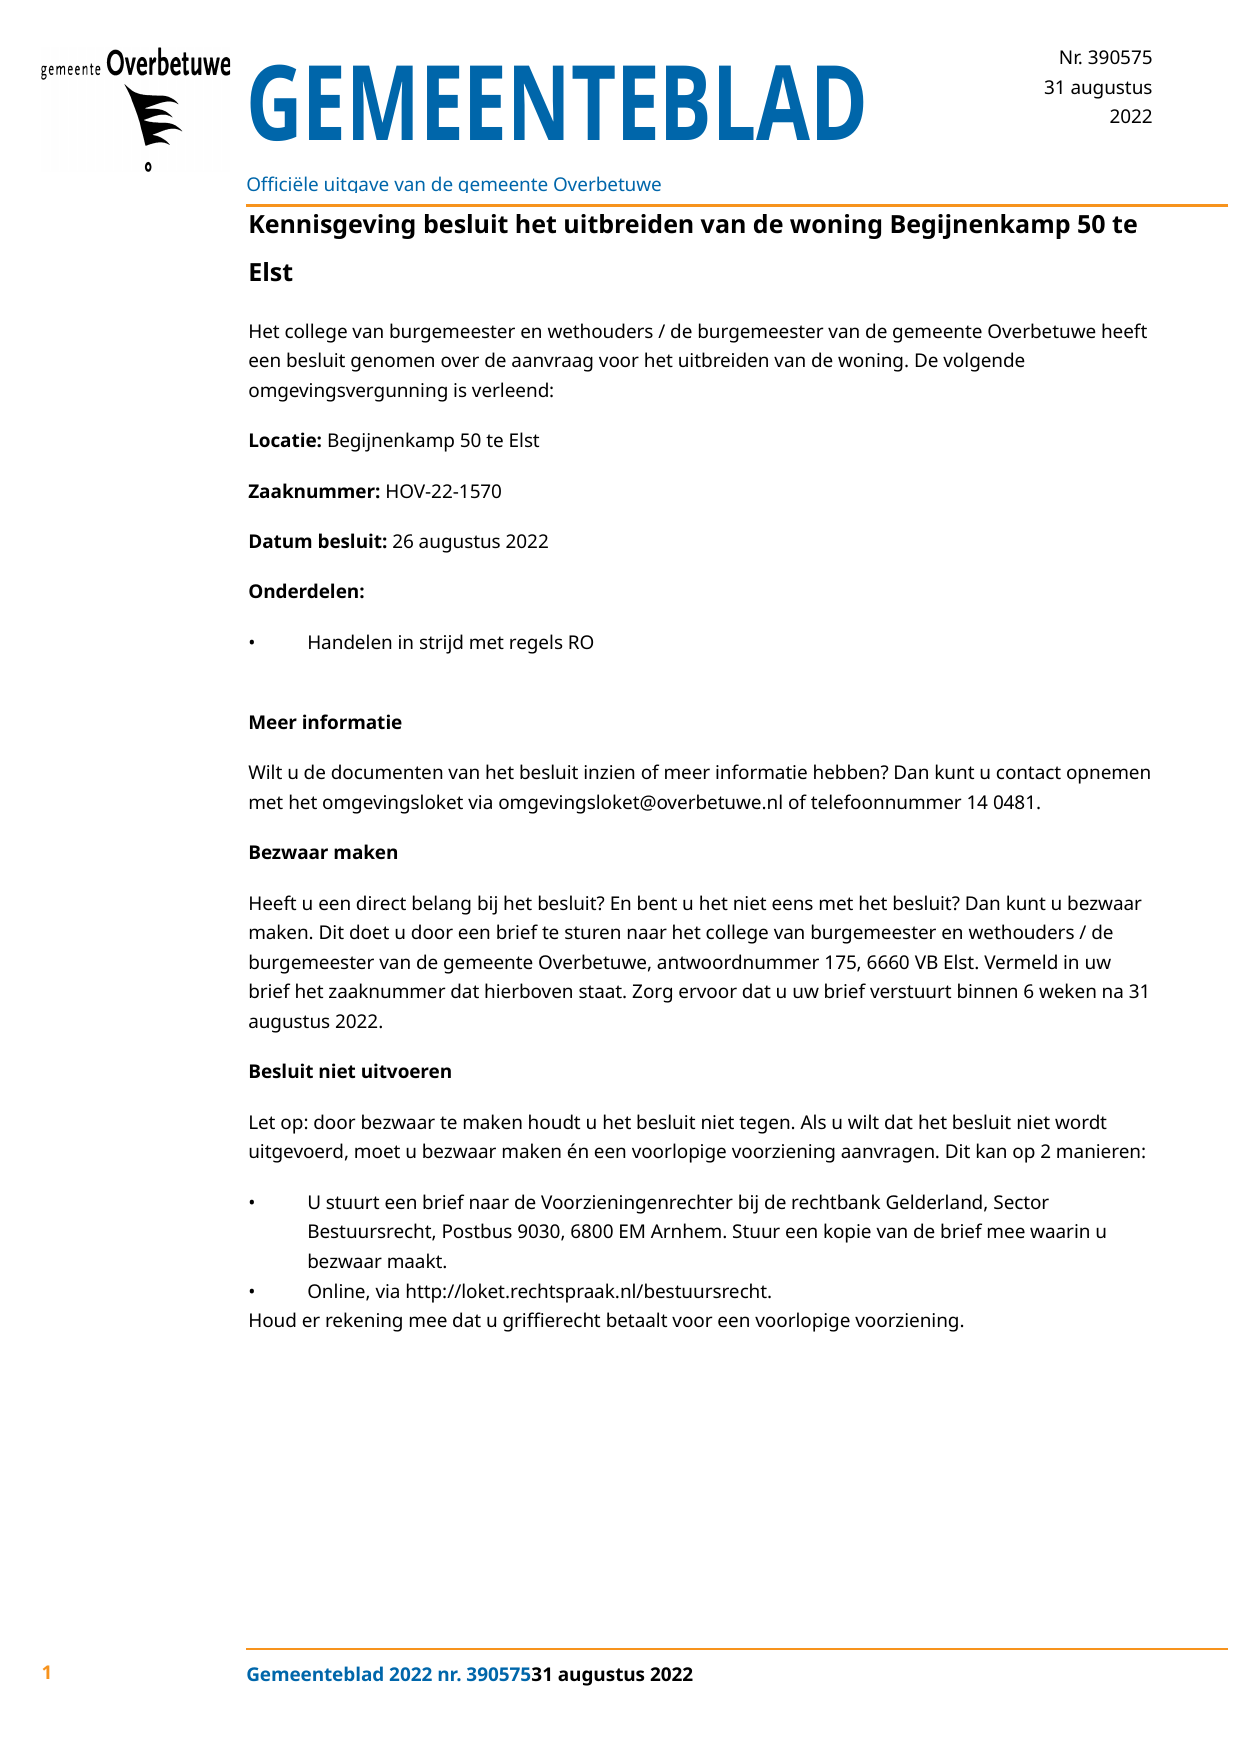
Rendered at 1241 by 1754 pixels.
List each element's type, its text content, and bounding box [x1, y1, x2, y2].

text Houd er rekening mee dat u griffierecht betaalt voor een voorlopige voorziening. [248, 1307, 1152, 1333]
text Let op: door bezwaar te maken houdt u het besluit niet tegen. Als u wilt dat het besluit niet wordt uitgevoerd, moet u bezwaar maken én een voorlopige voorziening aanvragen. Dit kan op 2 manieren: [248, 1109, 1152, 1164]
text Het college van burgemeester en wethouders / de burgemeester van de gemeente Overbetuwe heeft een besluit genomen over de aanvraag voor het uitbreiden van de woning. De volgende omgevingsvergunning is verleend: [248, 318, 1152, 403]
text Onderdelen: [248, 579, 1152, 604]
text Kennisgeving besluit het uitbreiden van de woning Begijnenkamp 50 te Elst [248, 207, 1152, 288]
text Datum besluit: 26 augustus 2022 [248, 528, 1152, 554]
picture [41, 47, 231, 172]
text Heeft u een direct belang bij het besluit? En bent u het niet eens met het besluit? Dan kunt u bezwaar maken. Dit doet u door een brief te sturen naar het college van burgemeester en wethouders / de burgemeester van de gemeente Overbetuwe, antwoordnummer 175, 6660 VB Elst. Vermeld in uw brief het zaaknummer dat hierboven staat. Zorg ervoor dat u uw brief verstuurt binnen 6 weken na 31 augustus 2022. [248, 890, 1152, 1034]
text Bezwaar maken [248, 839, 1152, 865]
list U stuurt een brief naar de Voorzieningenrechter bij de rechtbank Gelderland, Sector Bestuursrecht, Postbus 9030, 6800 EM Arnhem. Stuur een kopie van de brief mee waarin u bezwaar maakt. [248, 1189, 1152, 1274]
text Besluit niet uitvoeren [248, 1059, 1152, 1084]
text Wilt u de documenten van het besluit inzien of meer informatie hebben? Dan kunt u contact opnemen met het omgevingsloket via omgevingsloket@overbetuwe.nl of telefoonnummer 14 0481. [248, 759, 1152, 815]
text Meer informatie [248, 709, 1152, 735]
list Handelen in strijd met regels RO [248, 629, 1152, 655]
text Locatie: Begijnenkamp 50 te Elst [248, 427, 1152, 453]
list Online, via http://loket.rechtspraak.nl/bestuursrecht. [248, 1278, 1152, 1304]
text Zaaknummer: HOV-22-1570 [248, 478, 1152, 504]
